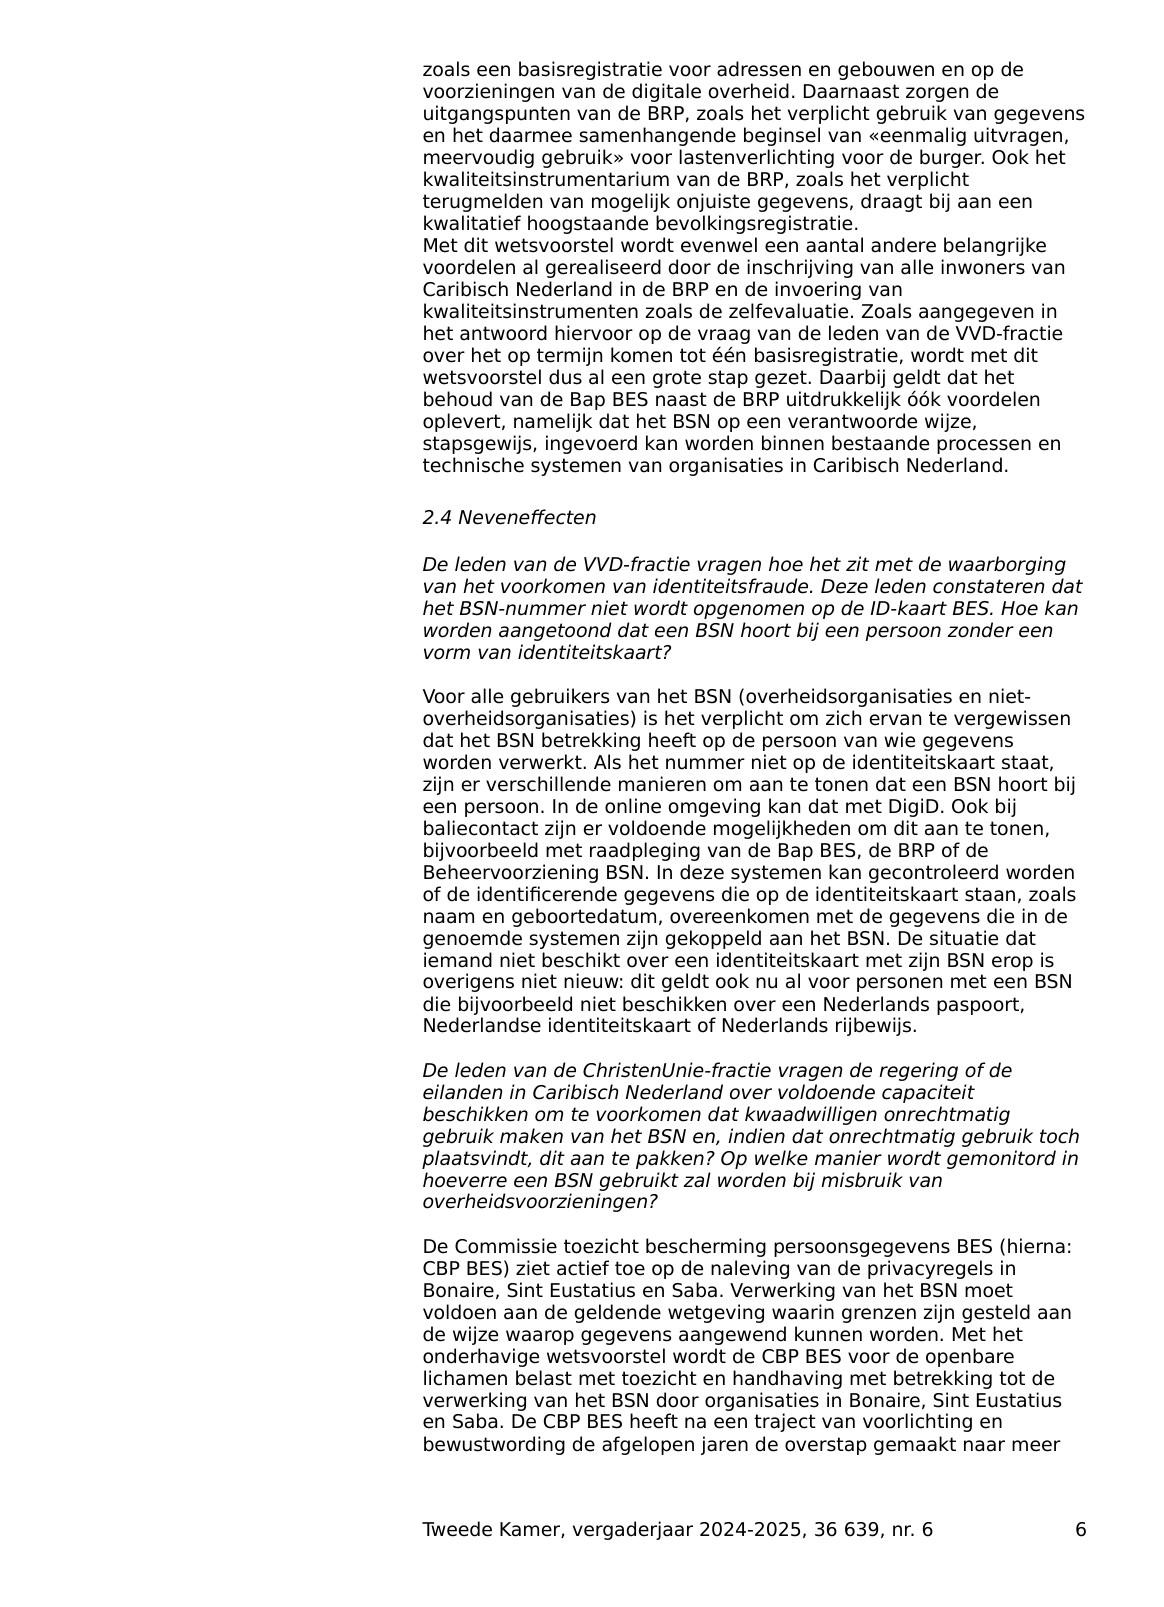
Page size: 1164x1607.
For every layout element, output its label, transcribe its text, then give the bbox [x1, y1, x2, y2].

text Met dit wetsvoorstel wordt evenwel een aantal andere belangrijke voordelen al gerealiseerd door de inschrijving van alle inwoners van Caribisch Nederland in de BRP en de invoering van kwaliteitsinstrumenten zoals de zelfevaluatie. Zoals aangegeven in het antwoord hiervoor op de vraag van de leden van de VVD-fractie over het op termijn komen tot één basisregistratie, wordt met dit wetsvoorstel dus al een grote stap gezet. Daarbij geldt dat het behoud van de Bap BES naast de BRP uitdrukkelijk óók voordelen oplevert, namelijk dat het BSN op een verantwoorde wijze, stapsgewijs, ingevoerd kan worden binnen bestaande processen en technische systemen van organisaties in Caribisch Nederland. [422, 235, 1087, 477]
text Voor alle gebruikers van het BSN (overheidsorganisaties en niet-overheidsorganisaties) is het verplicht om zich ervan te vergewissen dat het BSN betrekking heeft op de persoon van wie gegevens worden verwerkt. Als het nummer niet op de identiteitskaart staat, zijn er verschillende manieren om aan te tonen dat een BSN hoort bij een persoon. In de online omgeving kan dat met DigiD. Ook bij baliecontact zijn er voldoende mogelijkheden om dit aan te tonen, bijvoorbeeld met raadpleging van de Bap BES, de BRP of de Beheervoorziening BSN. In deze systemen kan gecontroleerd worden of de identificerende gegevens die op de identiteitskaart staan, zoals naam en geboortedatum, overeenkomen met de gegevens die in de genoemde systemen zijn gekoppeld aan het BSN. De situatie dat iemand niet beschikt over een identiteitskaart met zijn BSN erop is overigens niet nieuw: dit geldt ook nu al voor personen met een BSN die bijvoorbeeld niet beschikken over een Nederlands paspoort, Nederlandse identiteitskaart of Nederlands rijbewijs. [422, 686, 1087, 1037]
text De Commissie toezicht bescherming persoonsgegevens BES (hierna: CBP BES) ziet actief toe op de naleving van de privacyregels in Bonaire, Sint Eustatius en Saba. Verwerking van het BSN moet voldoen aan de geldende wetgeving waarin grenzen zijn gesteld aan de wijze waarop gegevens aangewend kunnen worden. Met het onderhavige wetsvoorstel wordt de CBP BES voor de openbare lichamen belast met toezicht en handhaving met betrekking tot de verwerking van het BSN door organisaties in Bonaire, Sint Eustatius en Saba. De CBP BES heeft na een traject van voorlichting en bewustwording de afgelopen jaren de overstap gemaakt naar meer [422, 1236, 1087, 1455]
text De leden van de ChristenUnie-fractie vragen de regering of de eilanden in Caribisch Nederland over voldoende capaciteit beschikken om te voorkomen dat kwaadwilligen onrechtmatig gebruik maken van het BSN en, indien dat onrechtmatig gebruik toch plaatsvindt, dit aan te pakken? Op welke manier wordt gemonitord in hoeverre een BSN gebruikt zal worden bij misbruik van overheidsvoorzieningen? [422, 1059, 1087, 1213]
text zoals een basisregistratie voor adressen en gebouwen en op de voorzieningen van de digitale overheid. Daarnaast zorgen de uitgangspunten van de BRP, zoals het verplicht gebruik van gegevens en het daarmee samenhangende beginsel van «eenmalig uitvragen, meervoudig gebruik» voor lastenverlichting voor de burger. Ook het kwaliteitsinstrumentarium van de BRP, zoals het verplicht terugmelden van mogelijk onjuiste gegevens, draagt bij aan een kwalitatief hoogstaande bevolkingsregistratie. [422, 59, 1087, 235]
text De leden van de VVD-fractie vragen hoe het zit met de waarborging van het voorkomen van identiteitsfraude. Deze leden constateren dat het BSN-nummer niet wordt opgenomen op de ID-kaart BES. Hoe kan worden aangetoond dat een BSN hoort bij een persoon zonder een vorm van identiteitskaart? [422, 554, 1087, 663]
subtitle 2.4 Neveneffecten [422, 507, 1087, 529]
